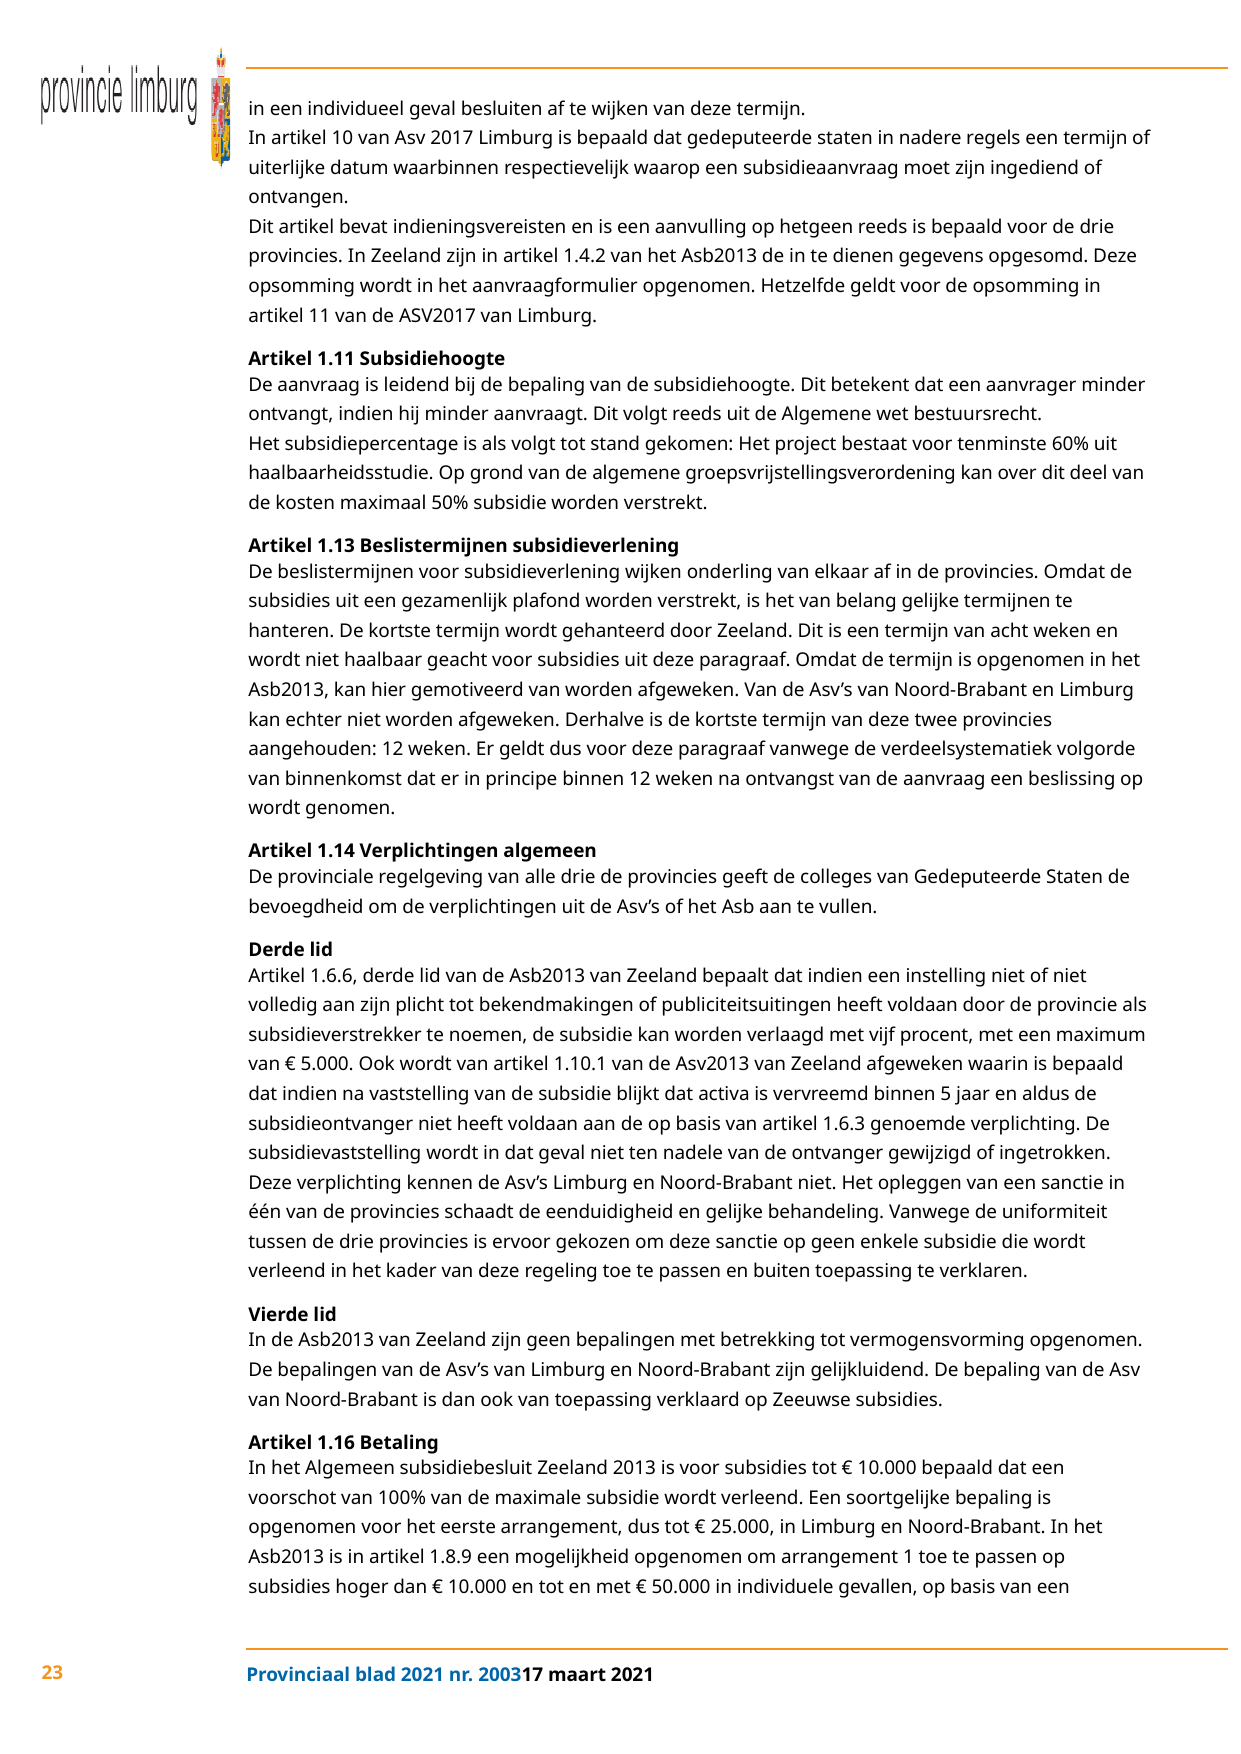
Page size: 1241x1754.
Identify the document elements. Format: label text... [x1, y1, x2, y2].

text Artikel 1.14 Verplichtingen algemeen [248, 838, 1152, 863]
text De provinciale regelgeving van alle drie de provincies geeft de colleges van Gedeputeerde Staten de bevoegdheid om de verplichtingen uit de Asv’s of het Asb aan te vullen. [248, 863, 1152, 919]
text Derde lid [248, 936, 1152, 962]
text Deze verplichting kennen de Asv’s Limburg en Noord-Brabant niet. Het opleggen van een sanctie in één van de provincies schaadt de eenduidigheid en gelijke behandeling. Vanwege de uniformiteit tussen de drie provincies is ervoor gekozen om deze sanctie op geen enkele subsidie die wordt verleend in het kader van deze regeling toe te passen en buiten toepassing te verklaren. [248, 1169, 1152, 1283]
text Vierde lid [248, 1301, 1152, 1327]
picture [41, 47, 231, 172]
text In het Algemeen subsidiebesluit Zeeland 2013 is voor subsidies tot € 10.000 bepaald dat een voorschot van 100% van de maximale subsidie wordt verleend. Een soortgelijke bepaling is opgenomen voor het eerste arrangement, dus tot € 25.000, in Limburg en Noord-Brabant. In het Asb2013 is in artikel 1.8.9 een mogelijkheid opgenomen om arrangement 1 toe te passen op subsidies hoger dan € 10.000 en tot en met € 50.000 in individuele gevallen, op basis van een [248, 1454, 1152, 1599]
text Artikel 1.6.6, derde lid van de Asb2013 van Zeeland bepaalt dat indien een instelling niet of niet volledig aan zijn plicht tot bekendmakingen of publiciteitsuitingen heeft voldaan door de provincie als subsidieverstrekker te noemen, de subsidie kan worden verlaagd met vijf procent, met een maximum van € 5.000. Ook wordt van artikel 1.10.1 van de Asv2013 van Zeeland afgeweken waarin is bepaald dat indien na vaststelling van de subsidie blijkt dat activa is vervreemd binnen 5 jaar en aldus de subsidieontvanger niet heeft voldaan aan de op basis van artikel 1.6.3 genoemde verplichting. De subsidievaststelling wordt in dat geval niet ten nadele van de ontvanger gewijzigd of ingetrokken. [248, 962, 1152, 1165]
text Dit artikel bevat indieningsvereisten en is een aanvulling op hetgeen reeds is bepaald voor de drie provincies. In Zeeland zijn in artikel 1.4.2 van het Asb2013 de in te dienen gegevens opgesomd. Deze opsomming wordt in het aanvraagformulier opgenomen. Hetzelfde geldt voor de opsomming in artikel 11 van de ASV2017 van Limburg. [248, 213, 1152, 328]
text in een individueel geval besluiten af te wijken van deze termijn. [248, 95, 1152, 121]
text Het subsidiepercentage is als volgt tot stand gekomen: Het project bestaat voor tenminste 60% uit haalbaarheidsstudie. Op grond van de algemene groepsvrijstellingsverordening kan over dit deel van de kosten maximaal 50% subsidie worden verstrekt. [248, 430, 1152, 515]
text Artikel 1.13 Beslistermijnen subsidieverlening [248, 532, 1152, 558]
text De beslistermijnen voor subsidieverlening wijken onderling van elkaar af in de provincies. Omdat de subsidies uit een gezamenlijk plafond worden verstrekt, is het van belang gelijke termijnen te hanteren. De kortste termijn wordt gehanteerd door Zeeland. Dit is een termijn van acht weken en wordt niet haalbaar geacht voor subsidies uit deze paragraaf. Omdat de termijn is opgenomen in het Asb2013, kan hier gemotiveerd van worden afgeweken. Van de Asv’s van Noord-Brabant en Limburg kan echter niet worden afgeweken. Derhalve is de kortste termijn van deze twee provincies aangehouden: 12 weken. Er geldt dus voor deze paragraaf vanwege de verdeelsystematiek volgorde van binnenkomst dat er in principe binnen 12 weken na ontvangst van de aanvraag een beslissing op wordt genomen. [248, 558, 1152, 820]
text In de Asb2013 van Zeeland zijn geen bepalingen met betrekking tot vermogensvorming opgenomen. De bepalingen van de Asv’s van Limburg en Noord-Brabant zijn gelijkluidend. De bepaling van de Asv van Noord-Brabant is dan ook van toepassing verklaard op Zeeuwse subsidies. [248, 1327, 1152, 1411]
text Artikel 1.16 Betaling [248, 1429, 1152, 1454]
text De aanvraag is leidend bij de bepaling van de subsidiehoogte. Dit betekent dat een aanvrager minder ontvangt, indien hij minder aanvraagt. Dit volgt reeds uit de Algemene wet bestuursrecht. [248, 371, 1152, 426]
text In artikel 10 van Asv 2017 Limburg is bepaald dat gedeputeerde staten in nadere regels een termijn of uiterlijke datum waarbinnen respectievelijk waarop een subsidieaanvraag moet zijn ingediend of ontvangen. [248, 124, 1152, 209]
text Artikel 1.11 Subsidiehoogte [248, 345, 1152, 371]
